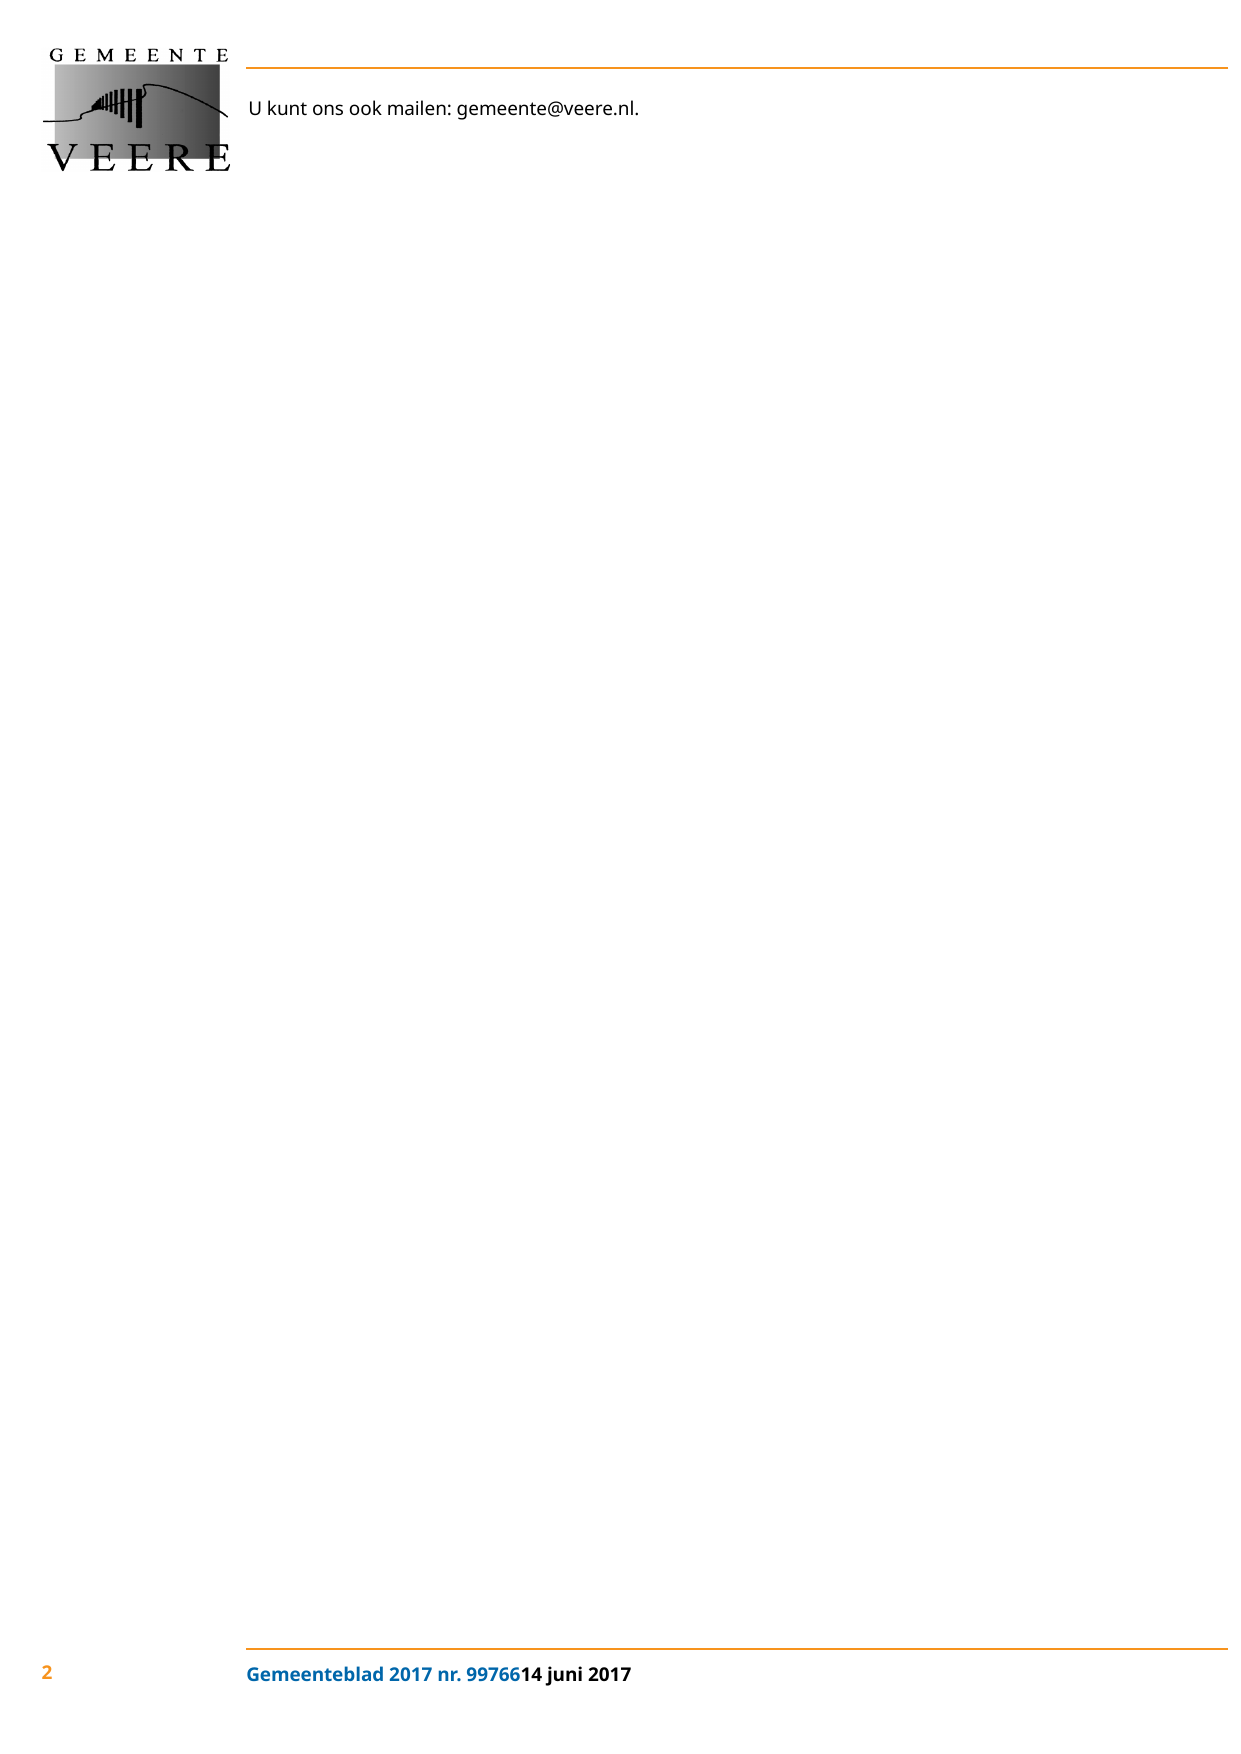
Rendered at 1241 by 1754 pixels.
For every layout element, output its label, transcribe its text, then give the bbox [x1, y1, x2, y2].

text U kunt ons ook mailen: gemeente@veere.nl. [248, 95, 1152, 121]
picture [41, 47, 231, 172]
